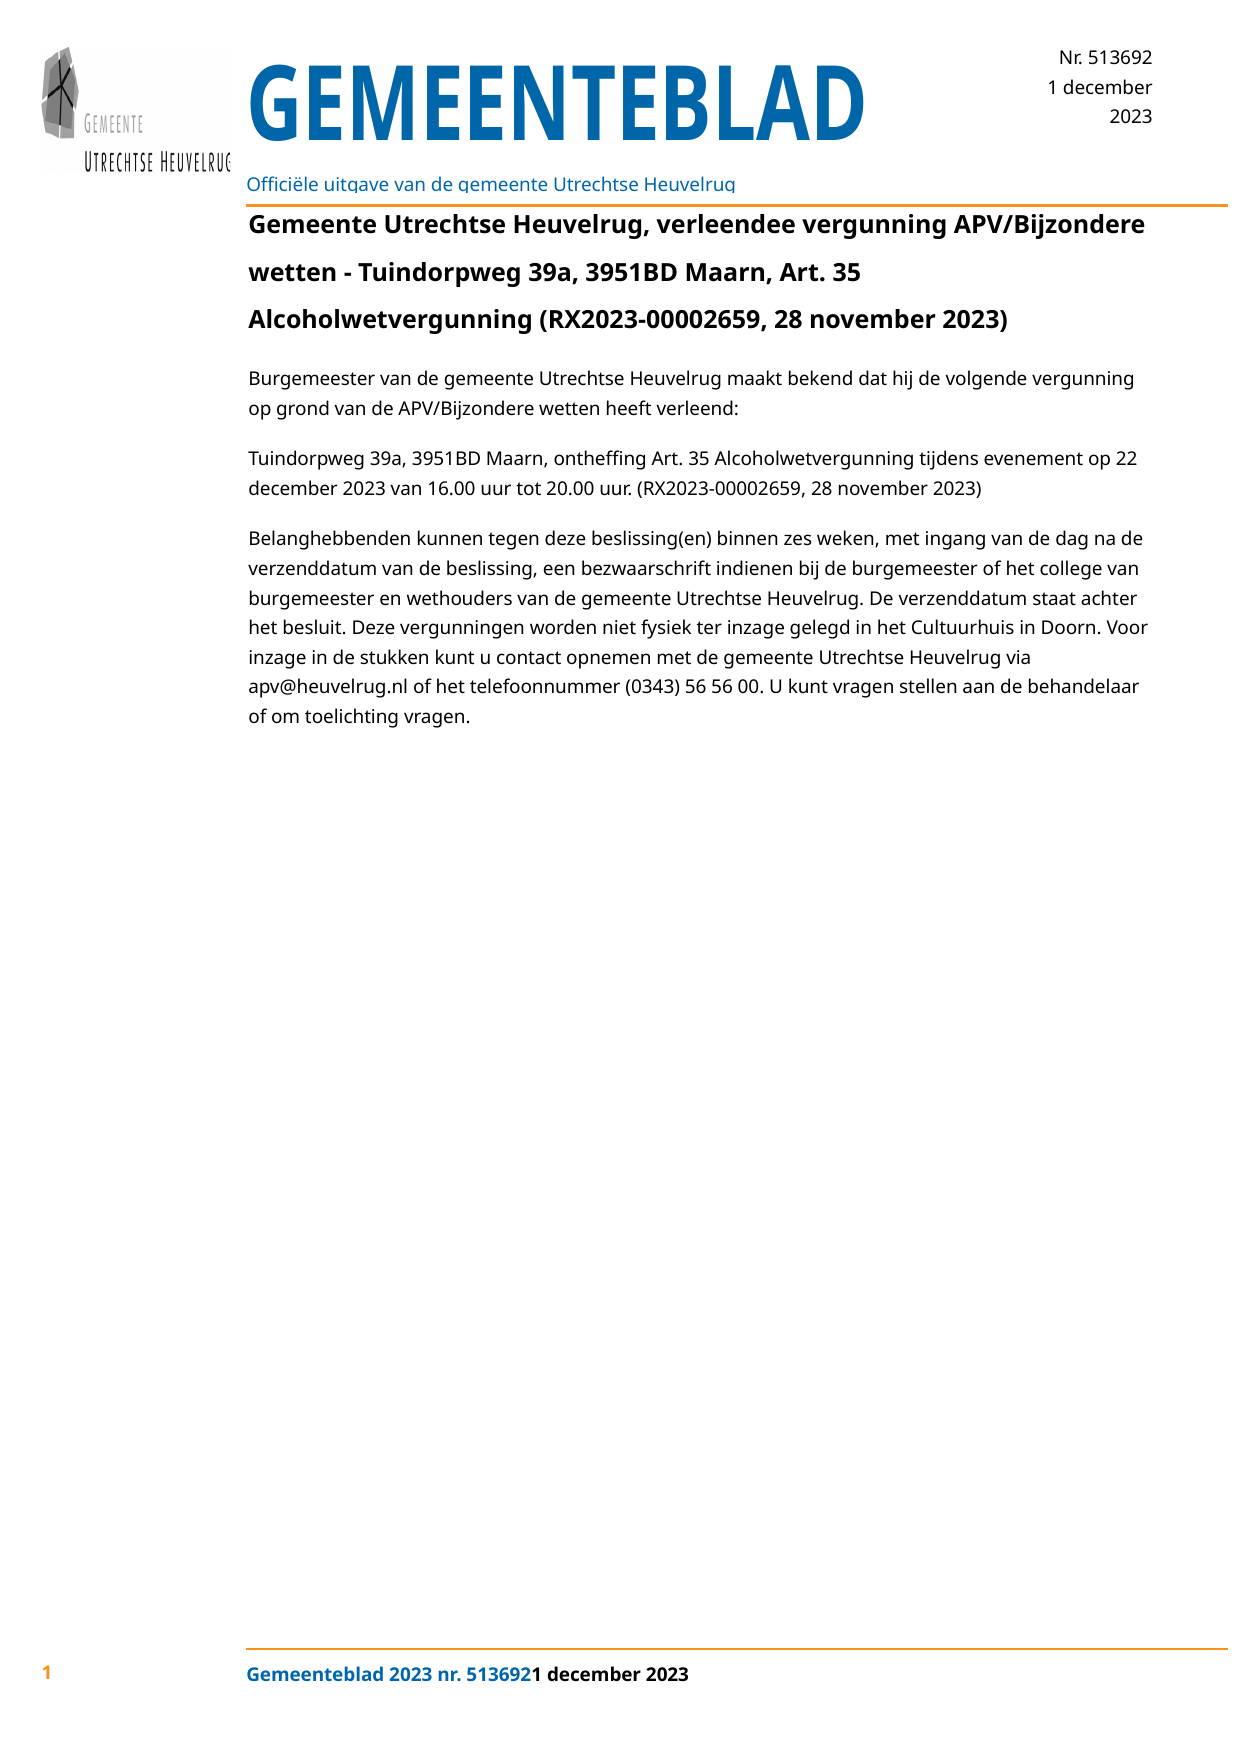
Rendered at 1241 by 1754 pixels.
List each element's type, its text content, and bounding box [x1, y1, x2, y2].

picture [41, 47, 231, 172]
text Tuindorpweg 39a, 3951BD Maarn, ontheffing Art. 35 Alcoholwetvergunning tijdens evenement op 22 december 2023 van 16.00 uur tot 20.00 uur. (RX2023-00002659, 28 november 2023) [248, 446, 1152, 501]
text Gemeente Utrechtse Heuvelrug, verleendee vergunning APV/Bijzondere wetten - Tuindorpweg 39a, 3951BD Maarn, Art. 35 Alcoholwetvergunning (RX2023-00002659, 28 november 2023) [248, 207, 1152, 336]
text Belanghebbenden kunnen tegen deze beslissing(en) binnen zes weken, met ingang van de dag na de verzenddatum van de beslissing, een bezwaarschrift indienen bij de burgemeester of het college van burgemeester en wethouders van de gemeente Utrechtse Heuvelrug. De verzenddatum staat achter het besluit. Deze vergunningen worden niet fysiek ter inzage gelegd in het Cultuurhuis in Doorn. Voor inzage in de stukken kunt u contact opnemen met de gemeente Utrechtse Heuvelrug via apv@heuvelrug.nl of het telefoonnummer (0343) 56 56 00. U kunt vragen stellen aan de behandelaar of om toelichting vragen. [248, 526, 1152, 729]
text Burgemeester van de gemeente Utrechtse Heuvelrug maakt bekend dat hij de volgende vergunning op grond van de APV/Bijzondere wetten heeft verleend: [248, 366, 1152, 421]
